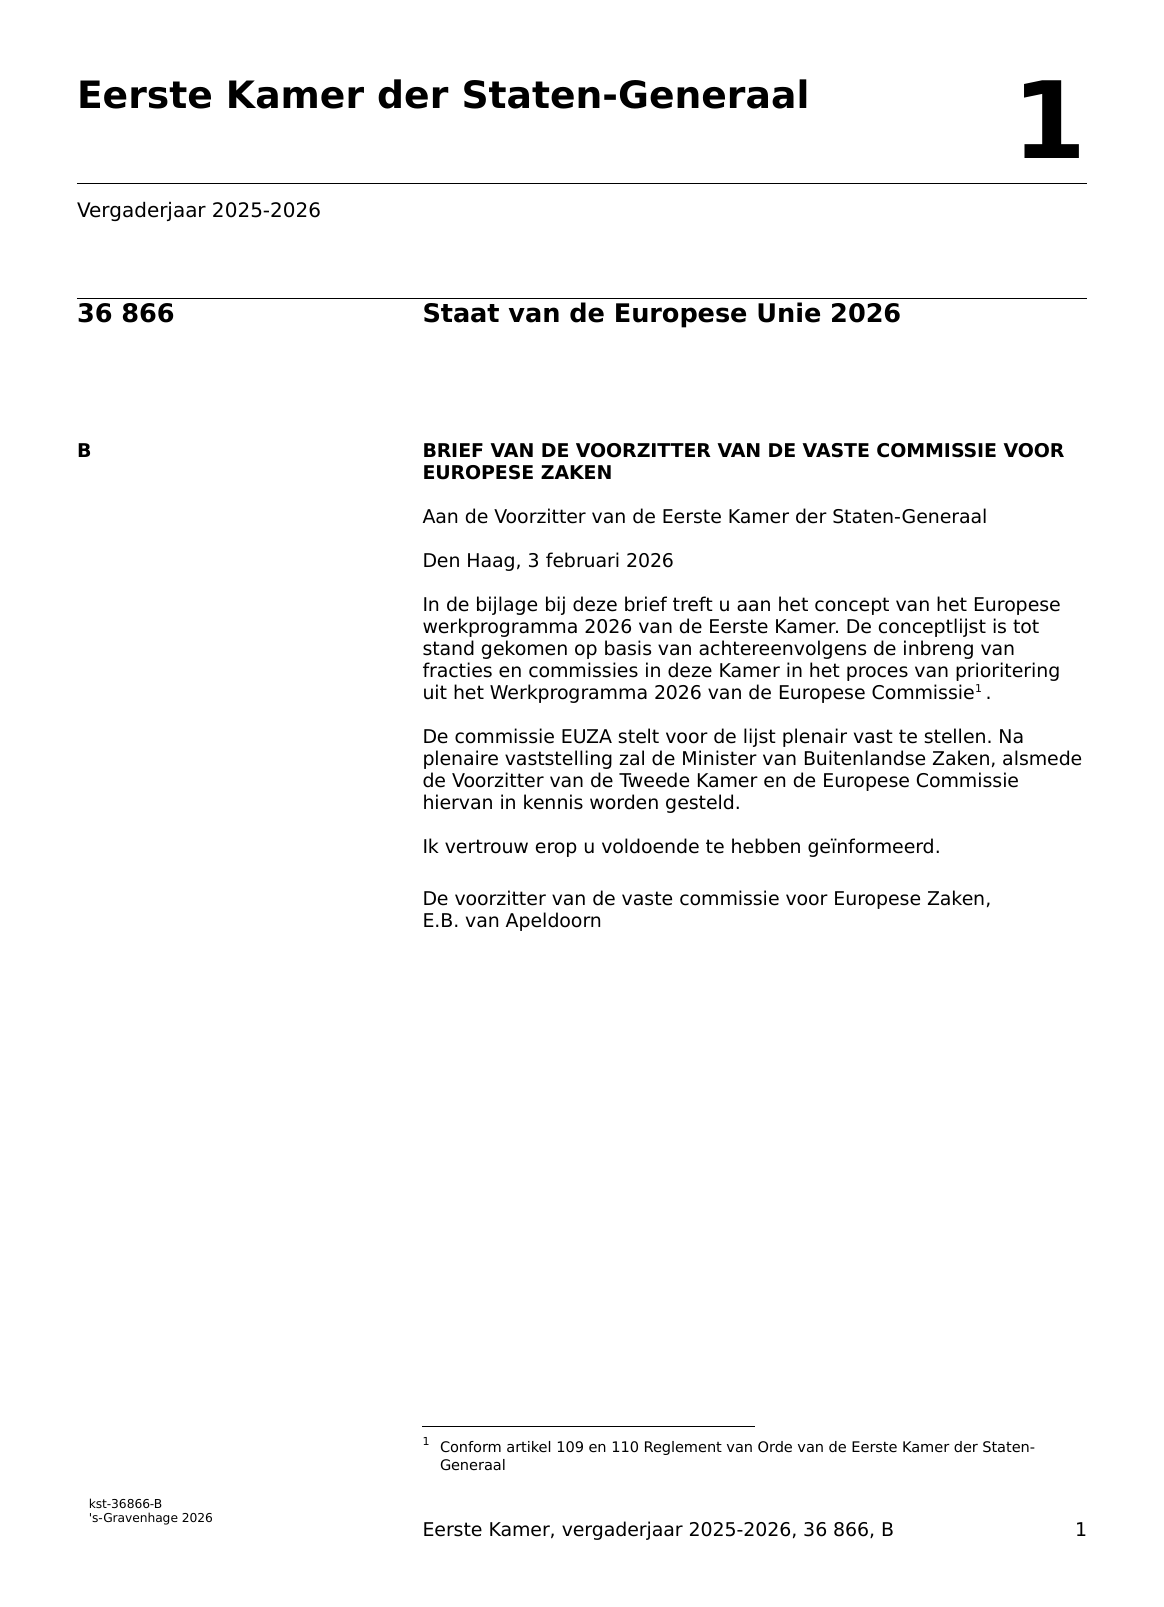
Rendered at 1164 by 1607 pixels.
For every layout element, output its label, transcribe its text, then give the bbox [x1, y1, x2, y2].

text Den Haag, 3 februari 2026 [422, 550, 1087, 572]
text kst-36866-B [88, 1497, 323, 1511]
table_cell Vergaderjaar 2025-2026 [77, 184, 1087, 298]
text Aan de Voorzitter van de Eerste Kamer der Staten-Generaal [422, 506, 1087, 528]
text De commissie EUZA stelt voor de lijst plenair vast te stellen. Na plenaire vaststelling zal de Minister van Buitenlandse Zaken, alsmede de Voorzitter van de Tweede Kamer en de Europese Commissie hiervan in kennis worden gesteld. [422, 726, 1087, 814]
text 's-Gravenhage 2026 [88, 1511, 323, 1525]
subtitle 36 866 Staat van de Europese Unie 2026 [77, 299, 1087, 329]
table_header Eerste Kamer der Staten-Generaal [77, 59, 886, 183]
subtitle B BRIEF VAN DE VOORZITTER VAN DE VASTE COMMISSIE VOOR EUROPESE ZAKEN [77, 440, 1087, 484]
table_header 1 [886, 59, 1087, 183]
text In de bijlage bij deze brief treft u aan het concept van het Europese werkprogramma 2026 van de Eerste Kamer. De conceptlijst is tot stand gekomen op basis van achtereenvolgens de inbreng van fracties en commissies in deze Kamer in het proces van prioritering uit het Werkprogramma 2026 van de Europese Commissie. [422, 594, 1087, 704]
text Ik vertrouw erop u voldoende te hebben geïnformeerd. [422, 836, 1087, 858]
text Conform artikel 109 en 110 Reglement van Orde van de Eerste Kamer der Staten-Generaal [422, 1435, 1087, 1474]
text De voorzitter van de vaste commissie voor Europese Zaken, E.B. van Apeldoorn [422, 888, 1087, 932]
